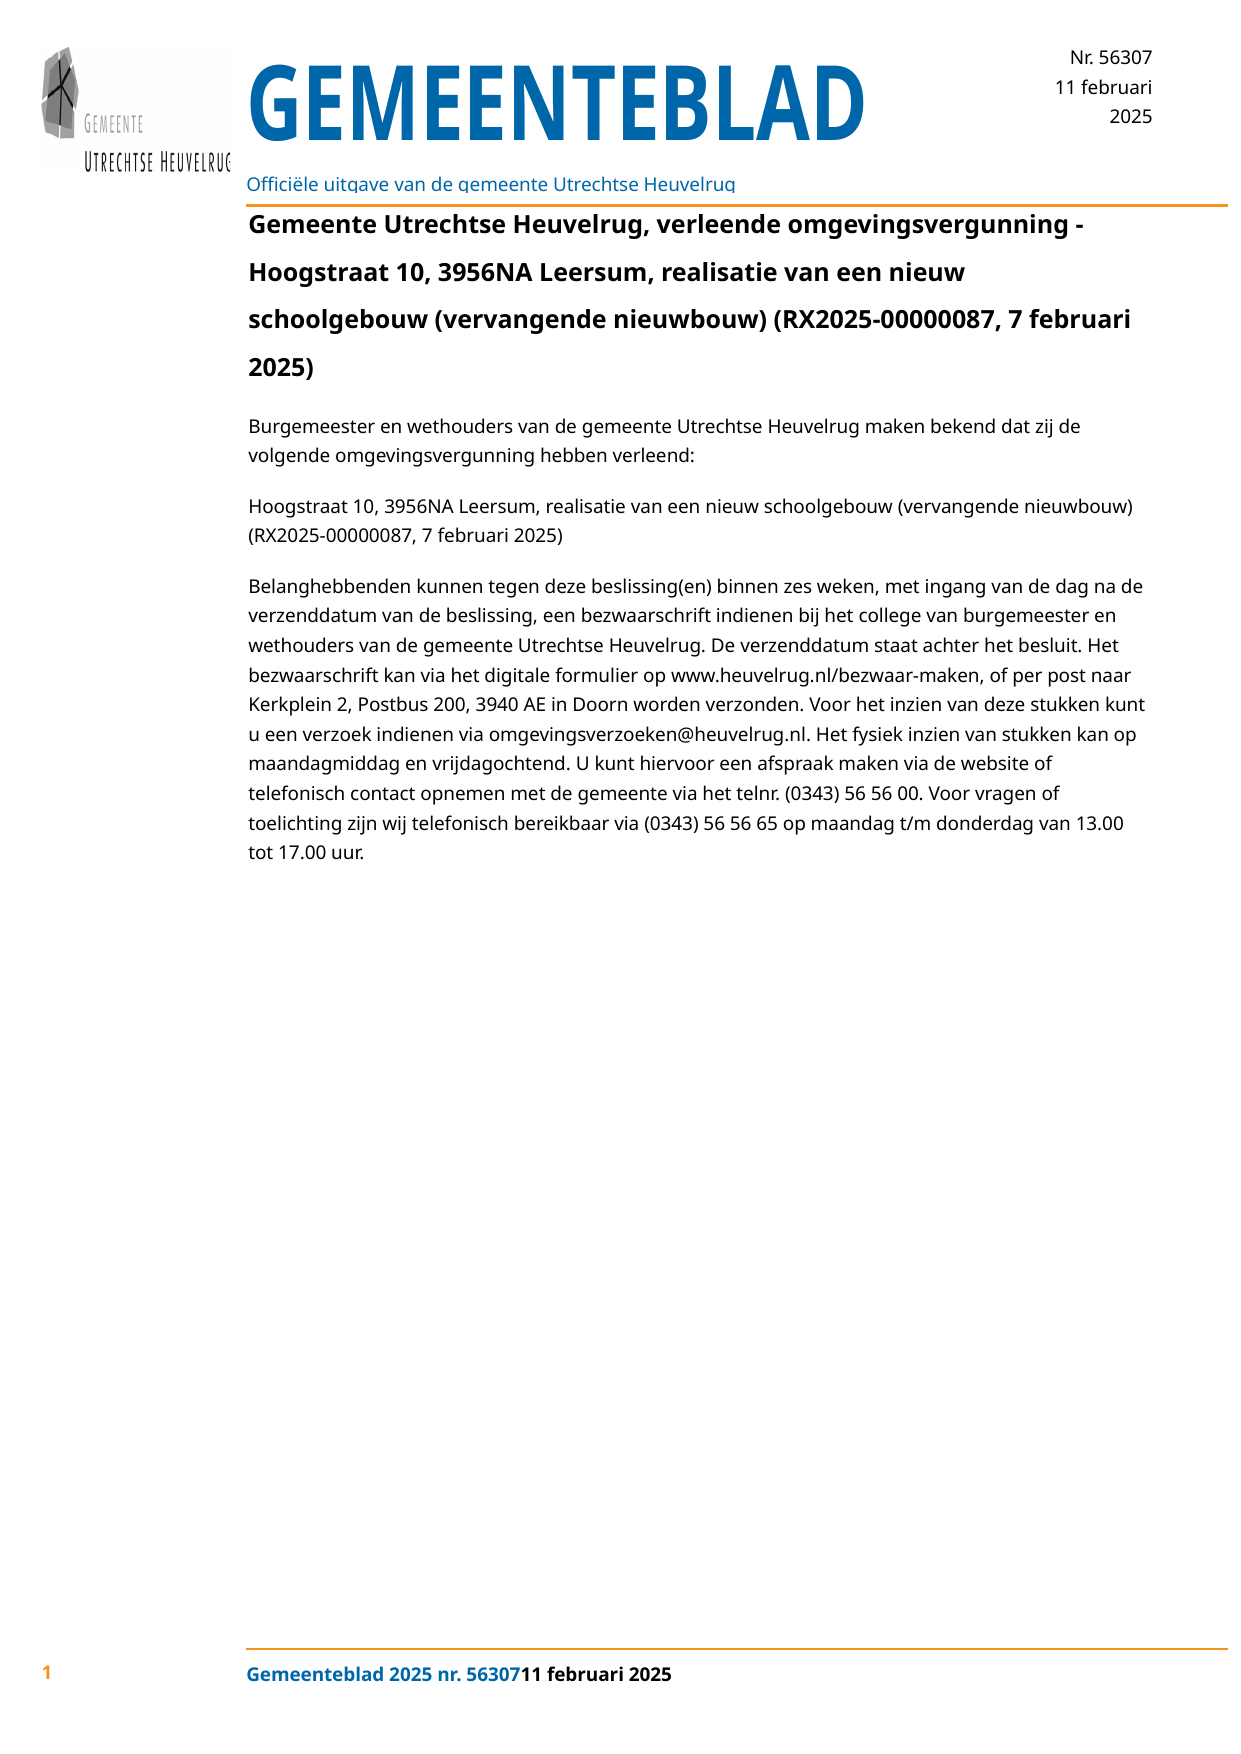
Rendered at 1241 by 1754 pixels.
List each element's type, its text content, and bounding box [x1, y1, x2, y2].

text Hoogstraat 10, 3956NA Leersum, realisatie van een nieuw schoolgebouw (vervangende nieuwbouw) (RX2025-00000087, 7 februari 2025) [248, 493, 1152, 548]
text Burgemeester en wethouders van de gemeente Utrechtse Heuvelrug maken bekend dat zij de volgende omgevingsvergunning hebben verleend: [248, 413, 1152, 468]
picture [41, 47, 231, 172]
text Belanghebbenden kunnen tegen deze beslissing(en) binnen zes weken, met ingang van de dag na de verzenddatum van de beslissing, een bezwaarschrift indienen bij het college van burgemeester en wethouders van de gemeente Utrechtse Heuvelrug. De verzenddatum staat achter het besluit. Het bezwaarschrift kan via het digitale formulier op www.heuvelrug.nl/bezwaar-maken, of per post naar Kerkplein 2, Postbus 200, 3940 AE in Doorn worden verzonden. Voor het inzien van deze stukken kunt u een verzoek indienen via omgevingsverzoeken@heuvelrug.nl. Het fysiek inzien van stukken kan op maandagmiddag en vrijdagochtend. U kunt hiervoor een afspraak maken via de website of telefonisch contact opnemen met de gemeente via het telnr. (0343) 56 56 00. Voor vragen of toelichting zijn wij telefonisch bereikbaar via (0343) 56 56 65 op maandag t/m donderdag van 13.00 tot 17.00 uur. [248, 573, 1152, 865]
text Gemeente Utrechtse Heuvelrug, verleende omgevingsvergunning - Hoogstraat 10, 3956NA Leersum, realisatie van een nieuw schoolgebouw (vervangende nieuwbouw) (RX2025-00000087, 7 februari 2025) [248, 207, 1152, 384]
